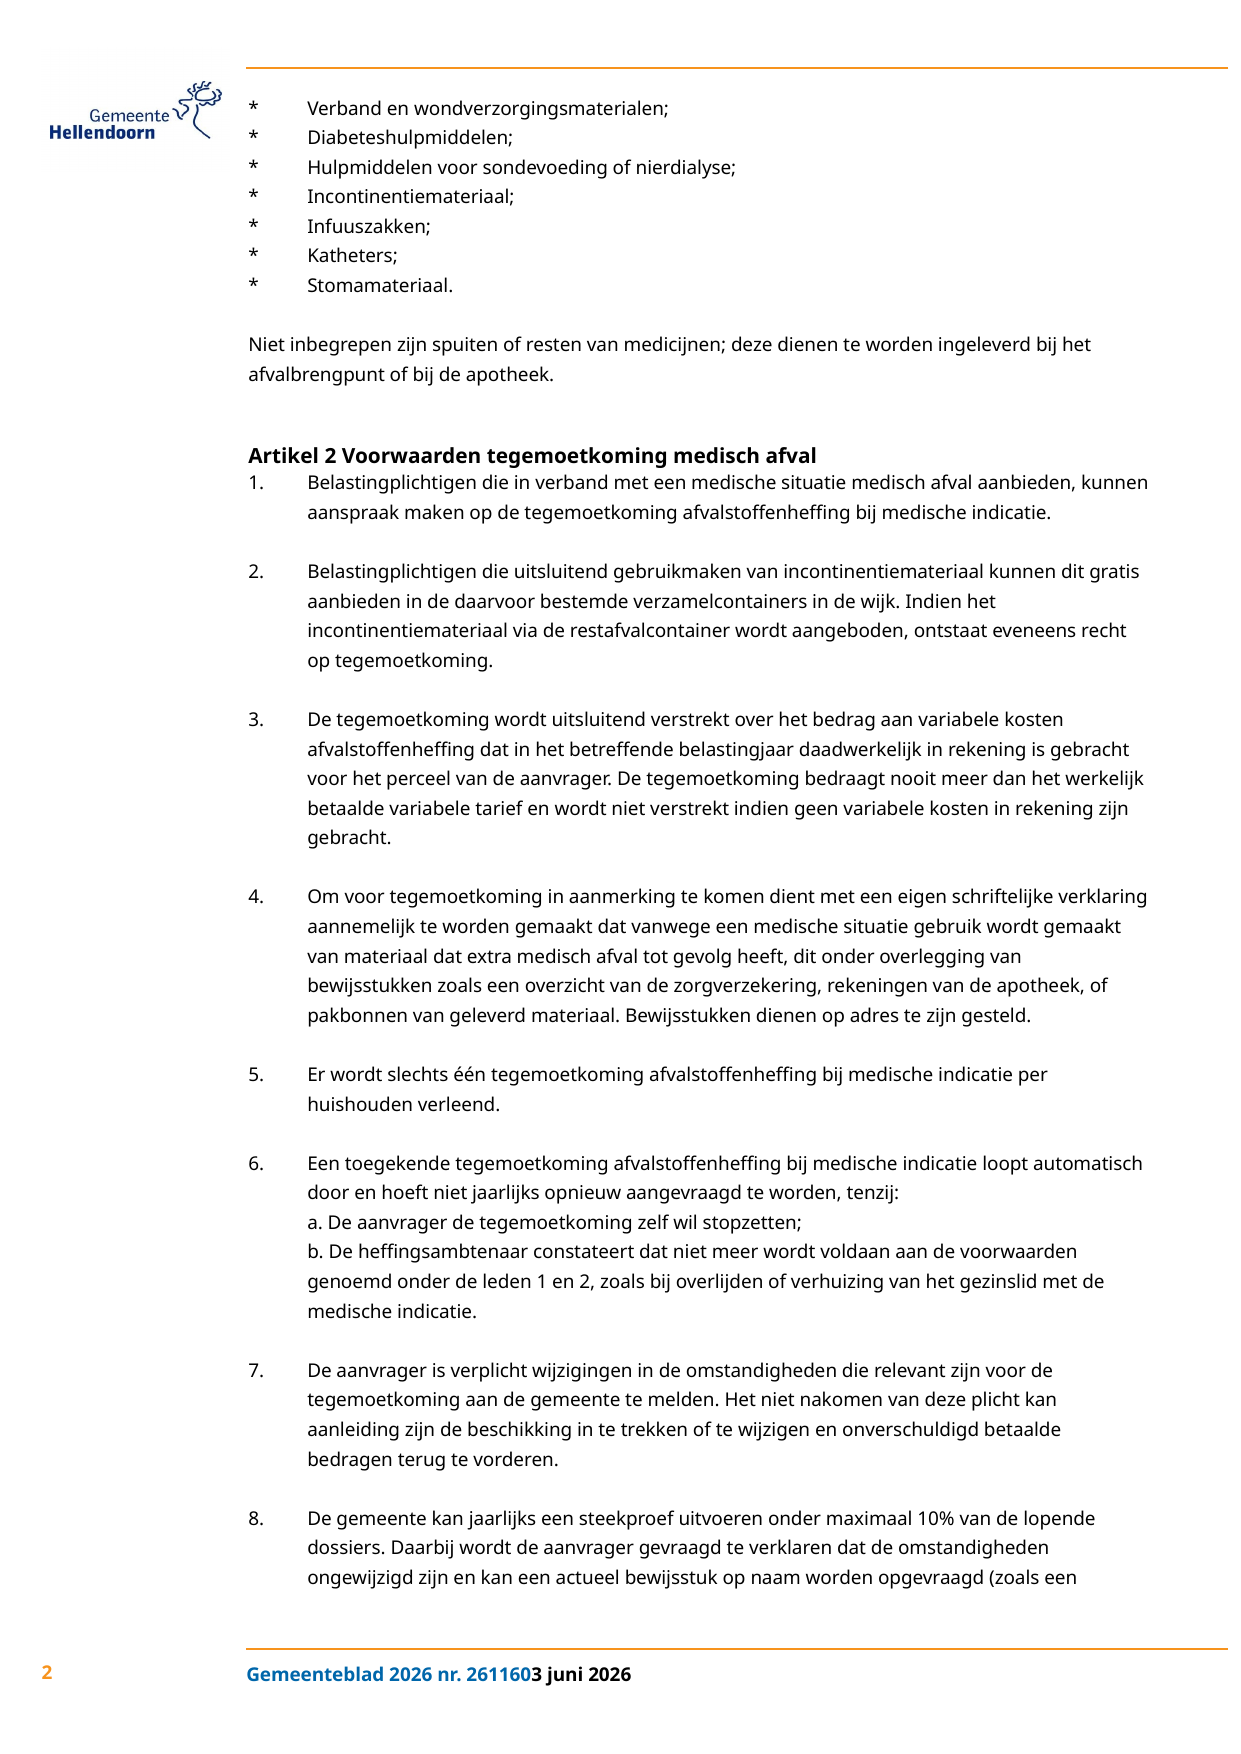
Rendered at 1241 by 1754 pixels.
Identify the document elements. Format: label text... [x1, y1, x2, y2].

list Verband en wondverzorgingsmaterialen; [248, 95, 1152, 121]
list b. De heffingsambtenaar constateert dat niet meer wordt voldaan aan de voorwaarden genoemd onder de leden 1 en 2, zoals bij overlijden of verhuizing van het gezinslid met de medische indicatie. [248, 1239, 1152, 1323]
list Een toegekende tegemoetkoming afvalstoffenheffing bij medische indicatie loopt automatisch door en hoeft niet jaarlijks opnieuw aangevraagd te worden, tenzij: [248, 1150, 1152, 1205]
list Infuuszakken; [248, 213, 1152, 239]
list a. De aanvrager de tegemoetkoming zelf wil stopzetten; [248, 1209, 1152, 1235]
list Diabeteshulpmiddelen; [248, 124, 1152, 150]
list De aanvrager is verplicht wijzigingen in de omstandigheden die relevant zijn voor de tegemoetkoming aan de gemeente te melden. Het niet nakomen van deze plicht kan aanleiding zijn de beschikking in te trekken of te wijzigen en onverschuldigd betaalde bedragen terug te vorderen. [248, 1357, 1152, 1471]
text Artikel 2 Voorwaarden tegemoetkoming medisch afval [248, 441, 1152, 469]
list De gemeente kan jaarlijks een steekproef uitvoeren onder maximaal 10% van de lopende dossiers. Daarbij wordt de aanvrager gevraagd te verklaren dat de omstandigheden ongewijzigd zijn en kan een actueel bewijsstuk op naam worden opgevraagd (zoals een [248, 1505, 1152, 1590]
text Niet inbegrepen zijn spuiten of resten van medicijnen; deze dienen te worden ingeleverd bij het afvalbrengpunt of bij de apotheek. [248, 331, 1152, 387]
list Stomamateriaal. [248, 272, 1152, 298]
list Incontinentiemateriaal; [248, 183, 1152, 209]
list Belastingplichtigen die in verband met een medische situatie medisch afval aanbieden, kunnen aanspraak maken op de tegemoetkoming afvalstoffenheffing bij medische indicatie. [248, 469, 1152, 525]
list Er wordt slechts één tegemoetkoming afvalstoffenheffing bij medische indicatie per huishouden verleend. [248, 1061, 1152, 1116]
list Katheters; [248, 243, 1152, 268]
picture [41, 47, 231, 172]
list Belastingplichtigen die uitsluitend gebruikmaken van incontinentiemateriaal kunnen dit gratis aanbieden in de daarvoor bestemde verzamelcontainers in de wijk. Indien het incontinentiemateriaal via de restafvalcontainer wordt aangeboden, ontstaat eveneens recht op tegemoetkoming. [248, 558, 1152, 673]
list De tegemoetkoming wordt uitsluitend verstrekt over het bedrag aan variabele kosten afvalstoffenheffing dat in het betreffende belastingjaar daadwerkelijk in rekening is gebracht voor het perceel van de aanvrager. De tegemoetkoming bedraagt nooit meer dan het werkelijk betaalde variabele tarief en wordt niet verstrekt indien geen variabele kosten in rekening zijn gebracht. [248, 706, 1152, 850]
list Om voor tegemoetkoming in aanmerking te komen dient met een eigen schriftelijke verklaring aannemelijk te worden gemaakt dat vanwege een medische situatie gebruik wordt gemaakt van materiaal dat extra medisch afval tot gevolg heeft, dit onder overlegging van bewijsstukken zoals een overzicht van de zorgverzekering, rekeningen van de apotheek, of pakbonnen van geleverd materiaal. Bewijsstukken dienen op adres te zijn gesteld. [248, 884, 1152, 1028]
list Hulpmiddelen voor sondevoeding of nierdialyse; [248, 154, 1152, 180]
